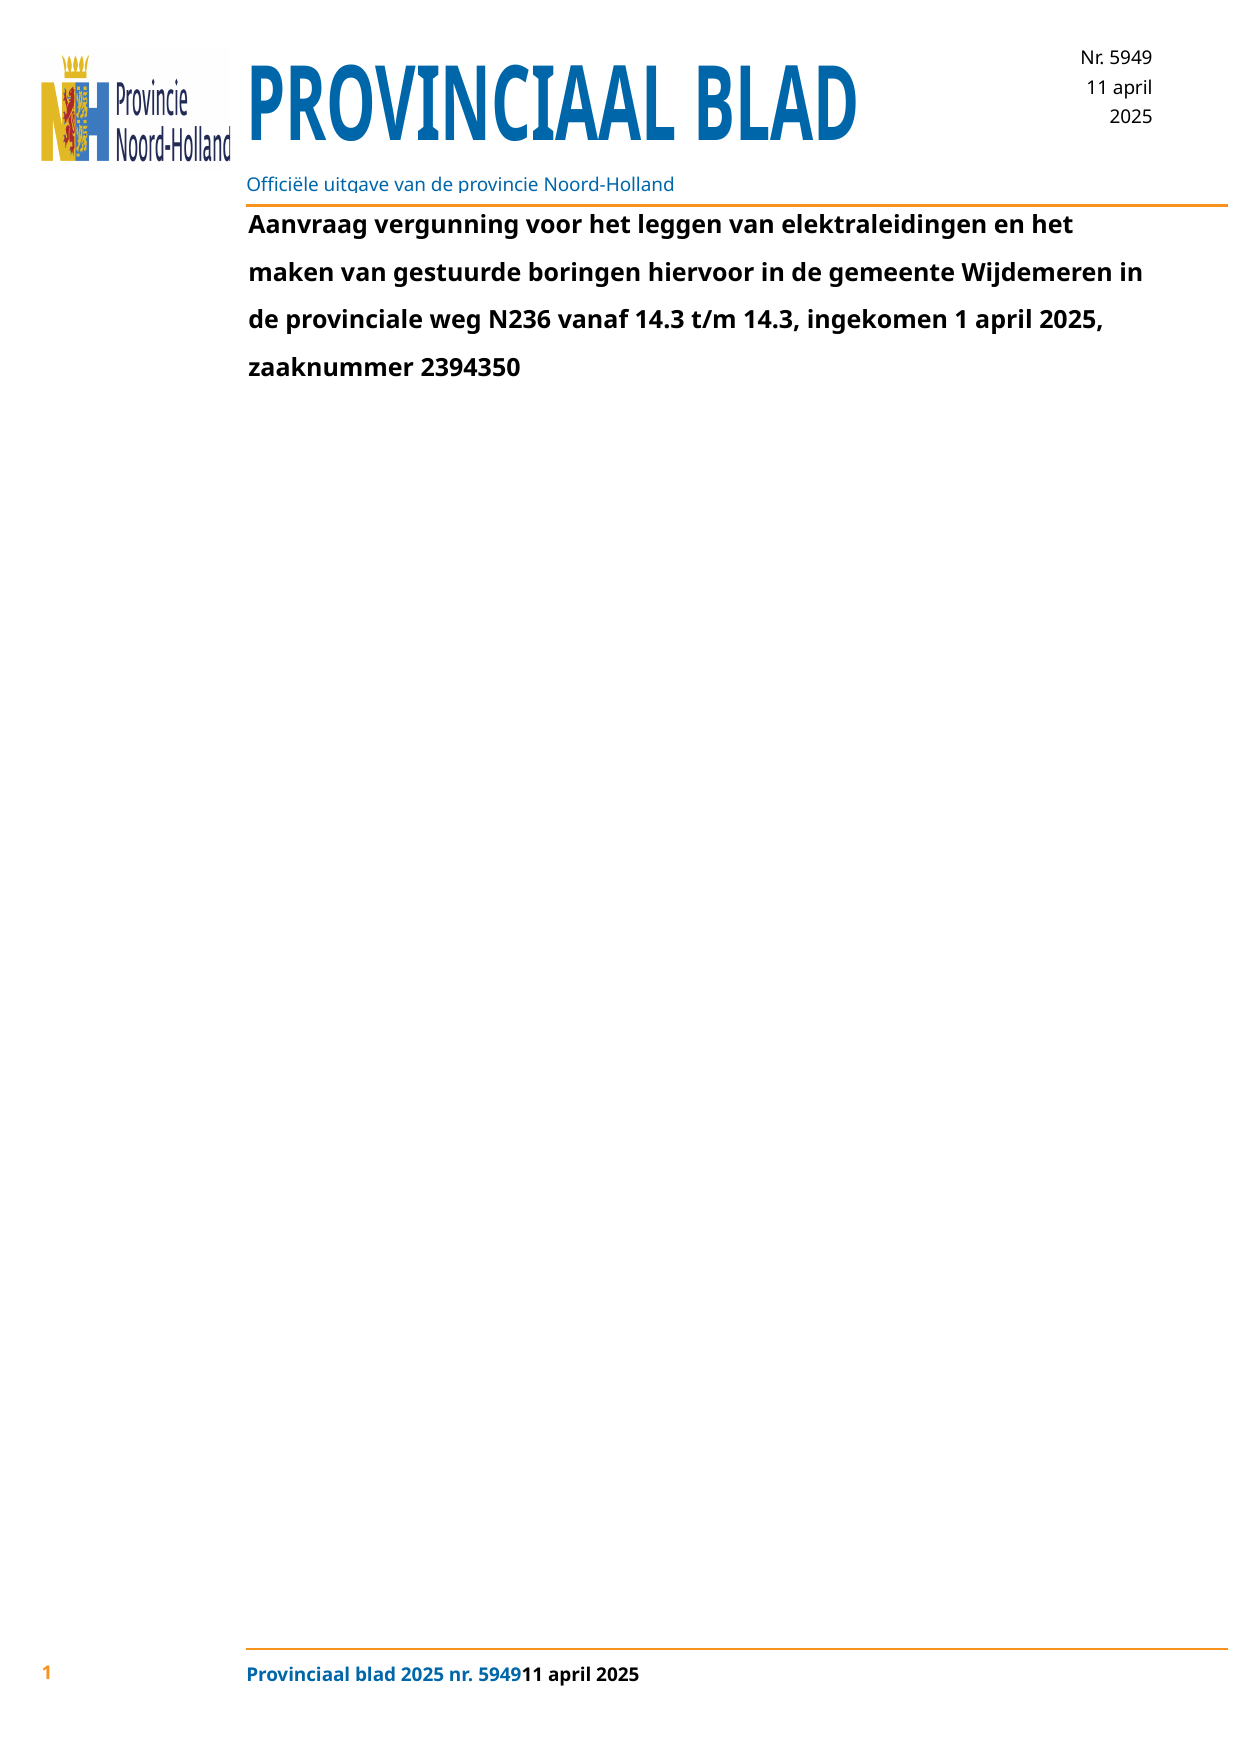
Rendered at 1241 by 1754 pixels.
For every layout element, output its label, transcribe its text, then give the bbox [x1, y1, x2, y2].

text Aanvraag vergunning voor het leggen van elektraleidingen en het maken van gestuurde boringen hiervoor in de gemeente Wijdemeren in de provinciale weg N236 vanaf 14.3 t/m 14.3, ingekomen 1 april 2025, zaaknummer 2394350 [248, 207, 1152, 384]
picture [41, 47, 231, 172]
